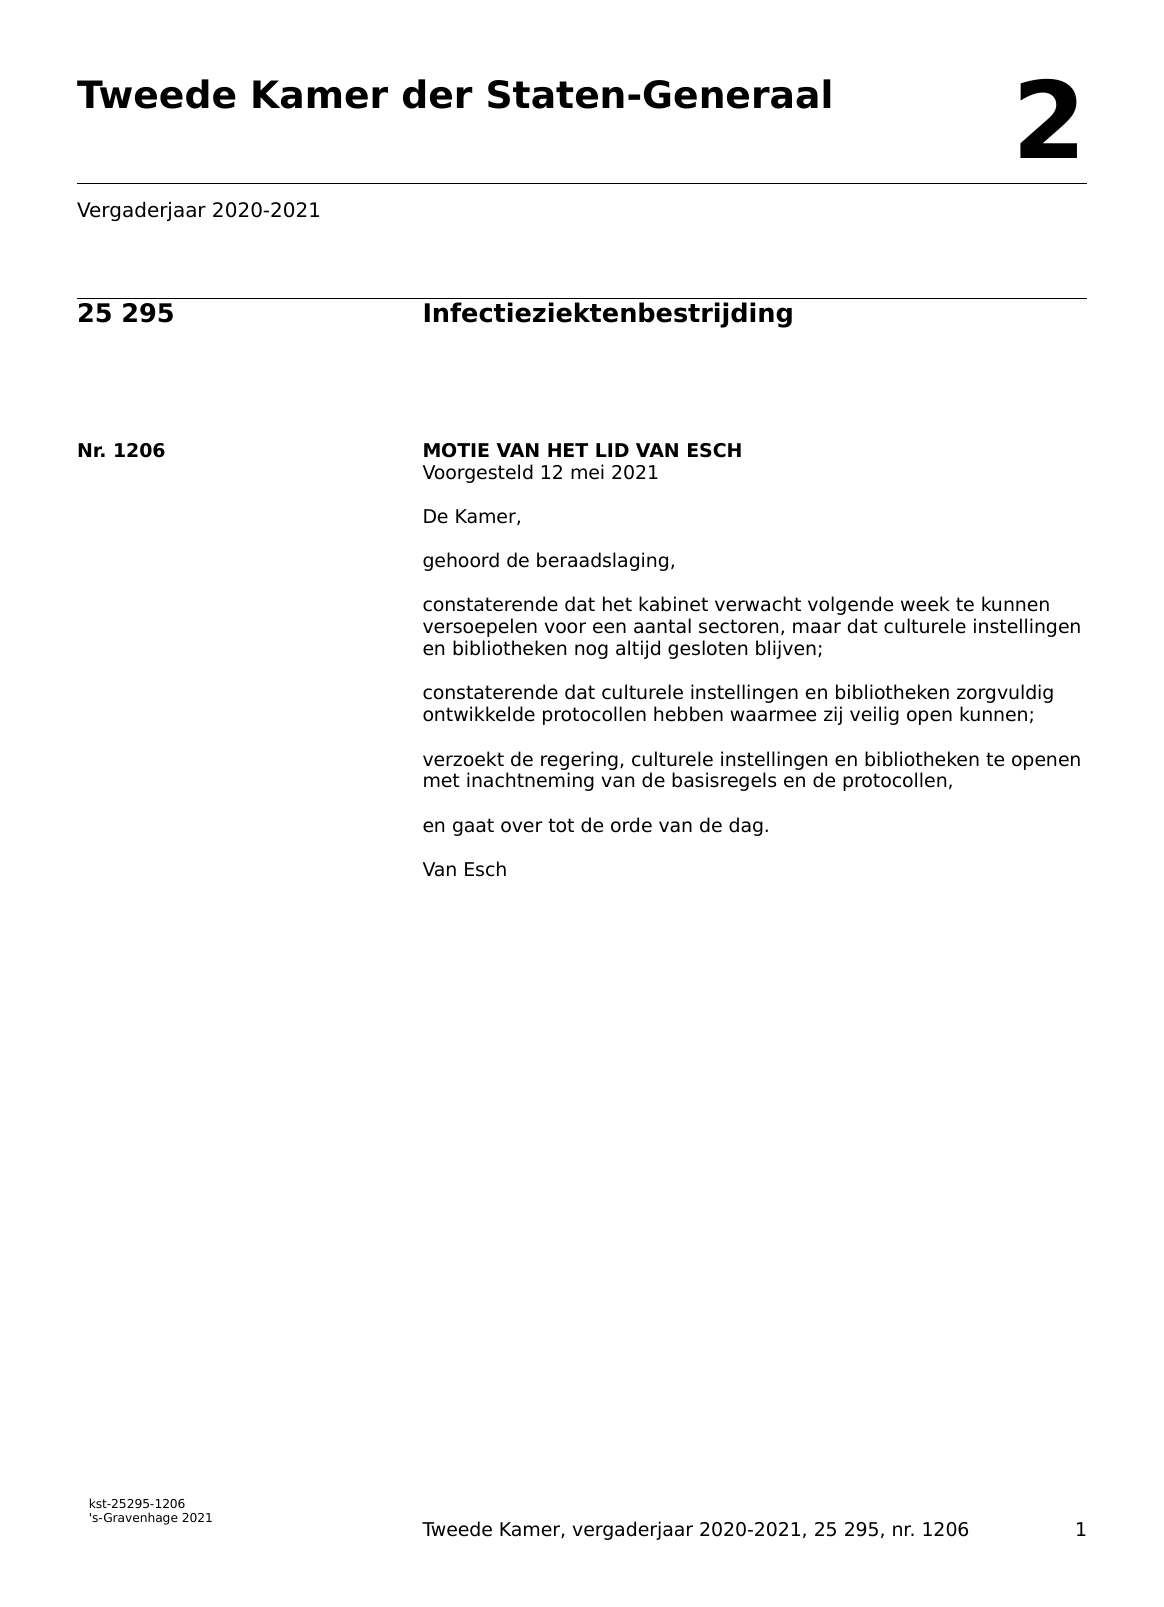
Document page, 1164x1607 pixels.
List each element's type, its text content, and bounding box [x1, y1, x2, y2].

table_cell Vergaderjaar 2020-2021 [77, 184, 1087, 298]
subtitle 25 295 Infectieziektenbestrijding [77, 299, 1087, 329]
text 's-Gravenhage 2021 [88, 1511, 323, 1525]
text gehoord de beraadslaging, [422, 550, 1087, 572]
text kst-25295-1206 [88, 1497, 323, 1511]
table_header Tweede Kamer der Staten-Generaal [77, 59, 886, 183]
text De Kamer, [422, 506, 1087, 528]
subtitle Nr. 1206 MOTIE VAN HET LID VAN ESCH [77, 440, 1087, 462]
text Voorgesteld 12 mei 2021 [422, 462, 1087, 484]
text Van Esch [422, 859, 1087, 881]
text verzoekt de regering, culturele instellingen en bibliotheken te openen met inachtneming van de basisregels en de protocollen, [422, 748, 1087, 792]
text constaterende dat culturele instellingen en bibliotheken zorgvuldig ontwikkelde protocollen hebben waarmee zij veilig open kunnen; [422, 682, 1087, 726]
text constaterende dat het kabinet verwacht volgende week te kunnen versoepelen voor een aantal sectoren, maar dat culturele instellingen en bibliotheken nog altijd gesloten blijven; [422, 594, 1087, 660]
table_header 2 [886, 59, 1087, 183]
text en gaat over tot de orde van de dag. [422, 814, 1087, 837]
